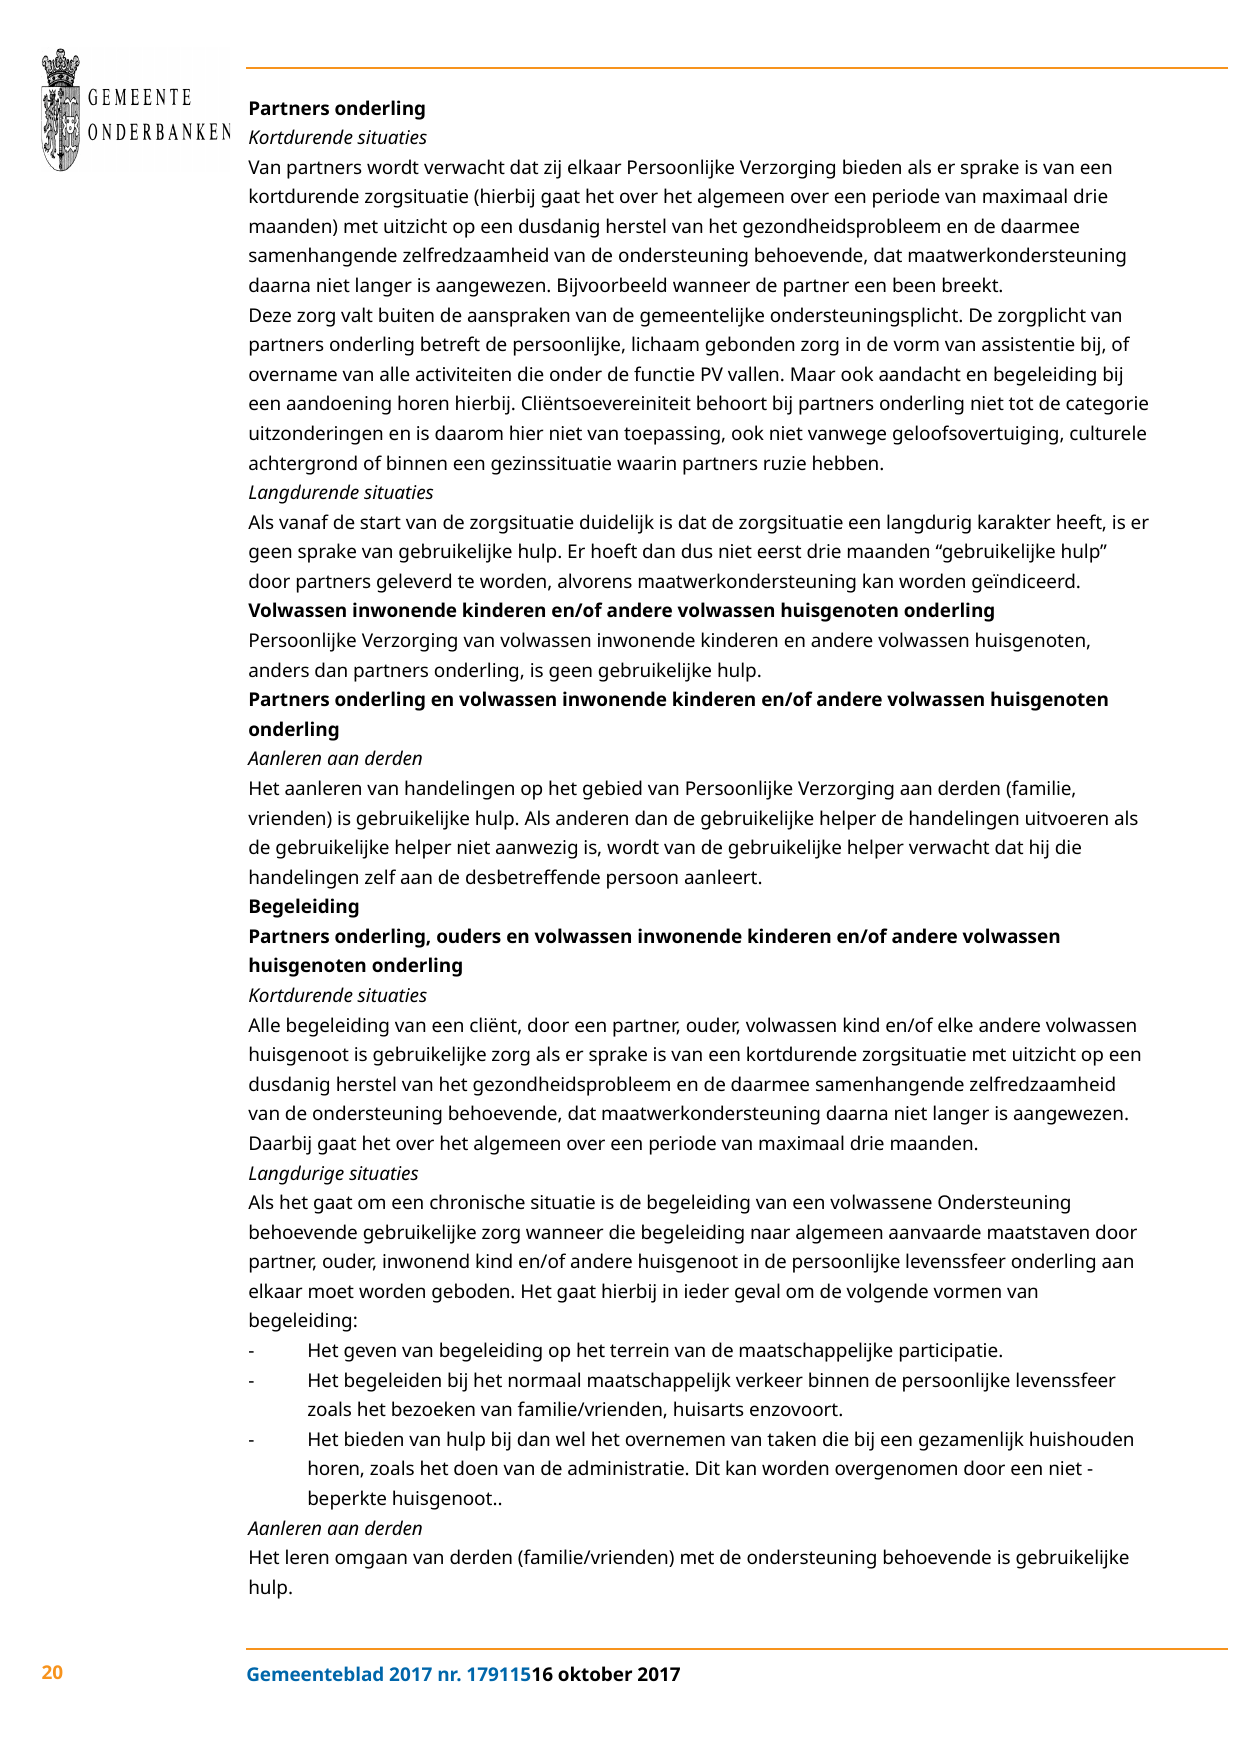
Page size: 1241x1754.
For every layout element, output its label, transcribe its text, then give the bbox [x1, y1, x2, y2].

text Van partners wordt verwacht dat zij elkaar Persoonlijke Verzorging bieden als er sprake is van een kortdurende zorgsituatie (hierbij gaat het over het algemeen over een periode van maximaal drie maanden) met uitzicht op een dusdanig herstel van het gezondheidsprobleem en de daarmee samenhangende zelfredzaamheid van de ondersteuning behoevende, dat maatwerkondersteuning daarna niet langer is aangewezen. Bijvoorbeeld wanneer de partner een been breekt. [248, 154, 1152, 298]
text Aanleren aan derden [248, 1515, 1152, 1541]
text Langdurige situaties [248, 1160, 1152, 1186]
picture [41, 47, 231, 172]
text Aanleren aan derden [248, 746, 1152, 771]
text Als vanaf de start van de zorgsituatie duidelijk is dat de zorgsituatie een langdurig karakter heeft, is er geen sprake van gebruikelijke hulp. Er hoeft dan dus niet eerst drie maanden “gebruikelijke hulp” door partners geleverd te worden, alvorens maatwerkondersteuning kan worden geïndiceerd. [248, 509, 1152, 594]
text Langdurende situaties [248, 479, 1152, 505]
text Alle begeleiding van een cliënt, door een partner, ouder, volwassen kind en/of elke andere volwassen huisgenoot is gebruikelijke zorg als er sprake is van een kortdurende zorgsituatie met uitzicht op een dusdanig herstel van het gezondheidsprobleem en de daarmee samenhangende zelfredzaamheid van de ondersteuning behoevende, dat maatwerkondersteuning daarna niet langer is aangewezen. Daarbij gaat het over het algemeen over een periode van maximaal drie maanden. [248, 1012, 1152, 1156]
text Het leren omgaan van derden (familie/vrienden) met de ondersteuning behoevende is gebruikelijke hulp. [248, 1544, 1152, 1600]
text Deze zorg valt buiten de aanspraken van de gemeentelijke ondersteuningsplicht. De zorgplicht van partners onderling betreft de persoonlijke, lichaam gebonden zorg in de vorm van assistentie bij, of overname van alle activiteiten die onder de functie PV vallen. Maar ook aandacht en begeleiding bij een aandoening horen hierbij. Cliëntsoevereiniteit behoort bij partners onderling niet tot de categorie uitzonderingen en is daarom hier niet van toepassing, ook niet vanwege geloofsovertuiging, culturele achtergrond of binnen een gezinssituatie waarin partners ruzie hebben. [248, 302, 1152, 476]
list Het geven van begeleiding op het terrein van de maatschappelijke participatie. [248, 1337, 1152, 1363]
text Partners onderling en volwassen inwonende kinderen en/of andere volwassen huisgenoten onderling [248, 686, 1152, 742]
text Het aanleren van handelingen op het gebied van Persoonlijke Verzorging aan derden (familie, vrienden) is gebruikelijke hulp. Als anderen dan de gebruikelijke helper de handelingen uitvoeren als de gebruikelijke helper niet aanwezig is, wordt van de gebruikelijke helper verwacht dat hij die handelingen zelf aan de desbetreffende persoon aanleert. [248, 775, 1152, 890]
text Partners onderling [248, 95, 1152, 121]
list Het bieden van hulp bij dan wel het overnemen van taken die bij een gezamenlijk huishouden horen, zoals het doen van de administratie. Dit kan worden overgenomen door een niet -beperkte huisgenoot.. [248, 1426, 1152, 1511]
text Persoonlijke Verzorging van volwassen inwonende kinderen en andere volwassen huisgenoten, anders dan partners onderling, is geen gebruikelijke hulp. [248, 627, 1152, 683]
text Kortdurende situaties [248, 982, 1152, 1008]
text Als het gaat om een chronische situatie is de begeleiding van een volwassene Ondersteuning behoevende gebruikelijke zorg wanneer die begeleiding naar algemeen aanvaarde maatstaven door partner, ouder, inwonend kind en/of andere huisgenoot in de persoonlijke levenssfeer onderling aan elkaar moet worden geboden. Het gaat hierbij in ieder geval om de volgende vormen van begeleiding: [248, 1189, 1152, 1333]
text Partners onderling, ouders en volwassen inwonende kinderen en/of andere volwassen huisgenoten onderling [248, 923, 1152, 978]
text Begeleiding [248, 893, 1152, 919]
text Kortdurende situaties [248, 124, 1152, 150]
text Volwassen inwonende kinderen en/of andere volwassen huisgenoten onderling [248, 598, 1152, 623]
list Het begeleiden bij het normaal maatschappelijk verkeer binnen de persoonlijke levenssfeer zoals het bezoeken van familie/vrienden, huisarts enzovoort. [248, 1367, 1152, 1422]
